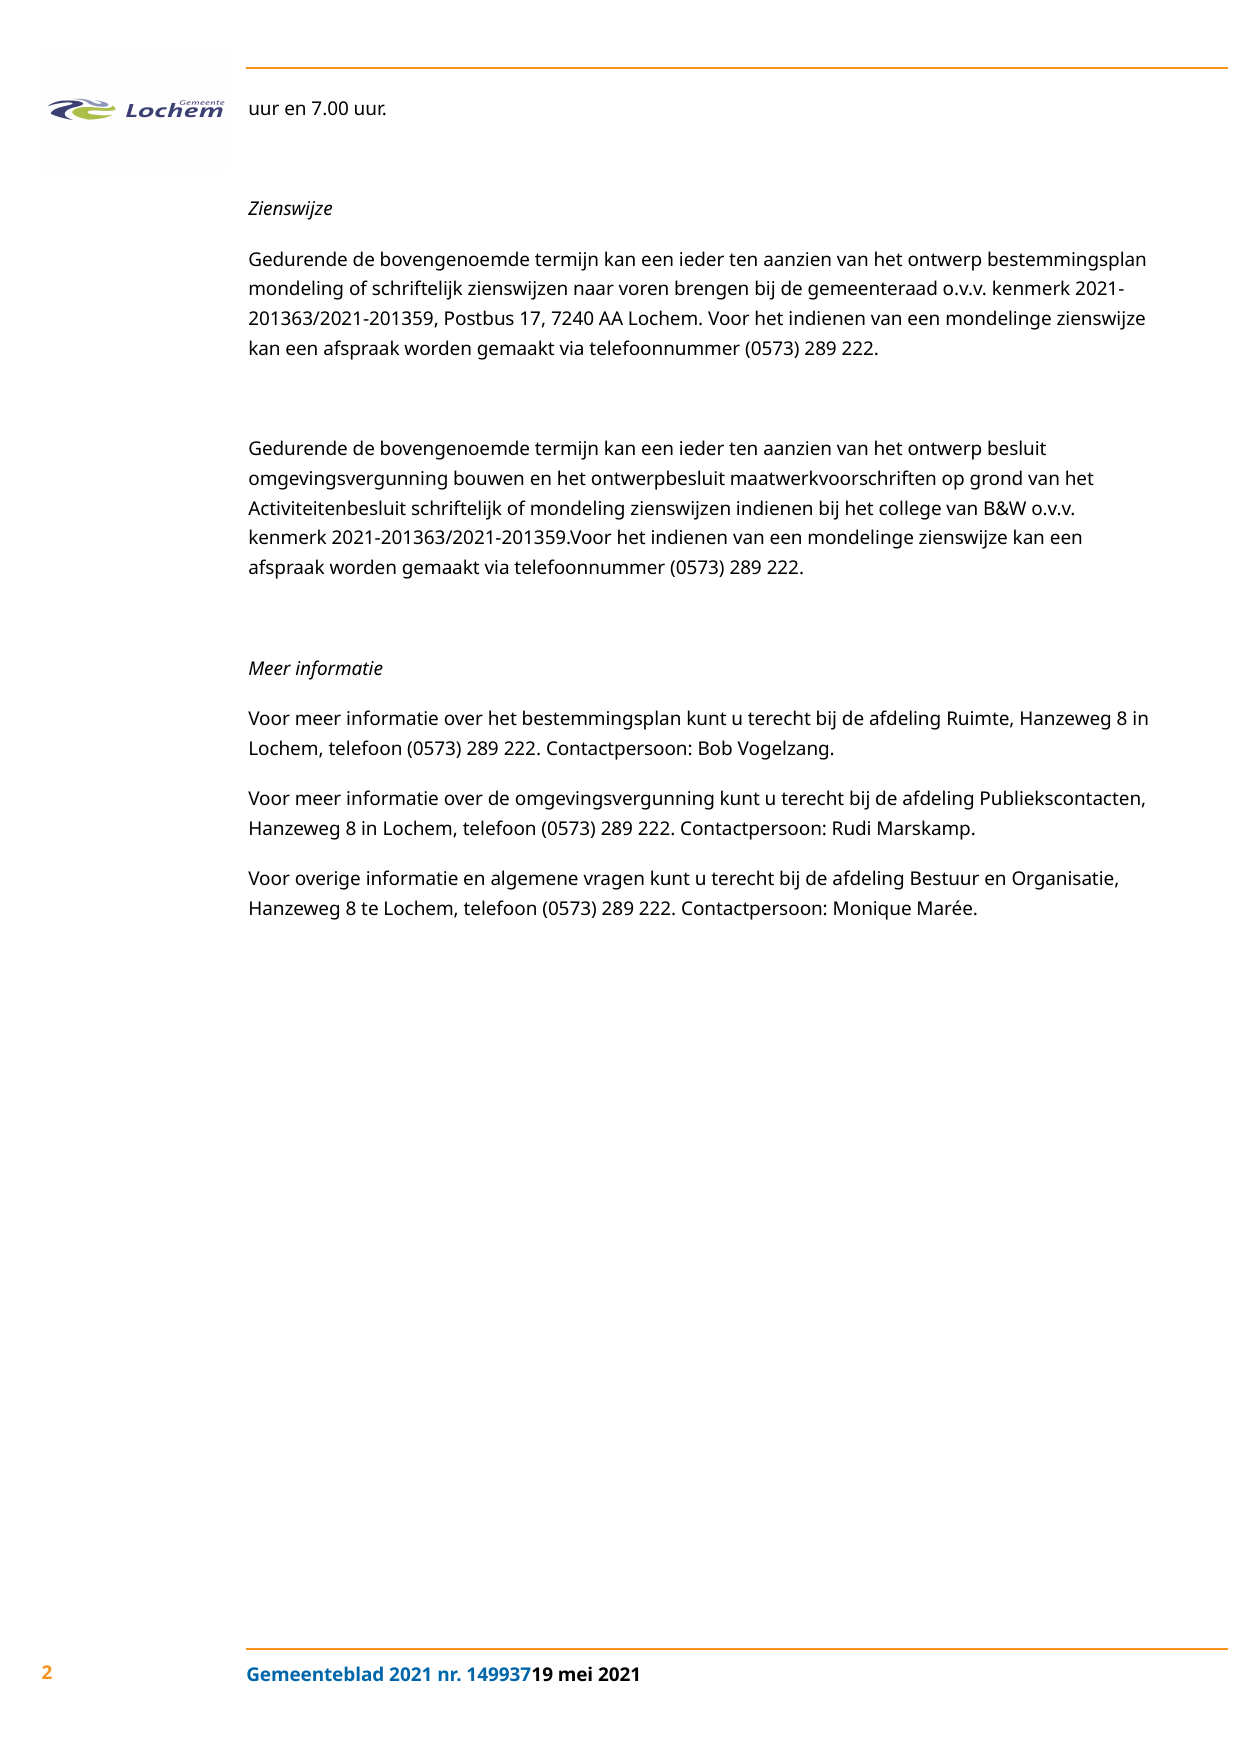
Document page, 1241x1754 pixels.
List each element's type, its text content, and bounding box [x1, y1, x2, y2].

text Meer informatie [248, 655, 1152, 681]
text Voor meer informatie over het bestemmingsplan kunt u terecht bij de afdeling Ruimte, Hanzeweg 8 in Lochem, telefoon (0573) 289 222. Contactpersoon: Bob Vogelzang. [248, 705, 1152, 761]
text Voor meer informatie over de omgevingsvergunning kunt u terecht bij de afdeling Publiekscontacten, Hanzeweg 8 in Lochem, telefoon (0573) 289 222. Contactpersoon: Rudi Marskamp. [248, 785, 1152, 841]
picture [41, 47, 231, 172]
text Zienswijze [248, 196, 1152, 221]
text Gedurende de bovengenoemde termijn kan een ieder ten aanzien van het ontwerp bestemmingsplan mondeling of schriftelijk zienswijzen naar voren brengen bij de gemeenteraad o.v.v. kenmerk 2021-201363/2021-201359, Postbus 17, 7240 AA Lochem. Voor het indienen van een mondelinge zienswijze kan een afspraak worden gemaakt via telefoonnummer (0573) 289 222. [248, 246, 1152, 361]
text Voor overige informatie en algemene vragen kunt u terecht bij de afdeling Bestuur en Organisatie, Hanzeweg 8 te Lochem, telefoon (0573) 289 222. Contactpersoon: Monique Marée. [248, 865, 1152, 921]
text Gedurende de bovengenoemde termijn kan een ieder ten aanzien van het ontwerp besluit omgevingsvergunning bouwen en het ontwerpbesluit maatwerkvoorschriften op grond van het Activiteitenbesluit schriftelijk of mondeling zienswijzen indienen bij het college van B&W o.v.v. kenmerk 2021-201363/2021-201359.Voor het indienen van een mondelinge zienswijze kan een afspraak worden gemaakt via telefoonnummer (0573) 289 222. [248, 436, 1152, 580]
text uur en 7.00 uur. [248, 95, 1152, 121]
